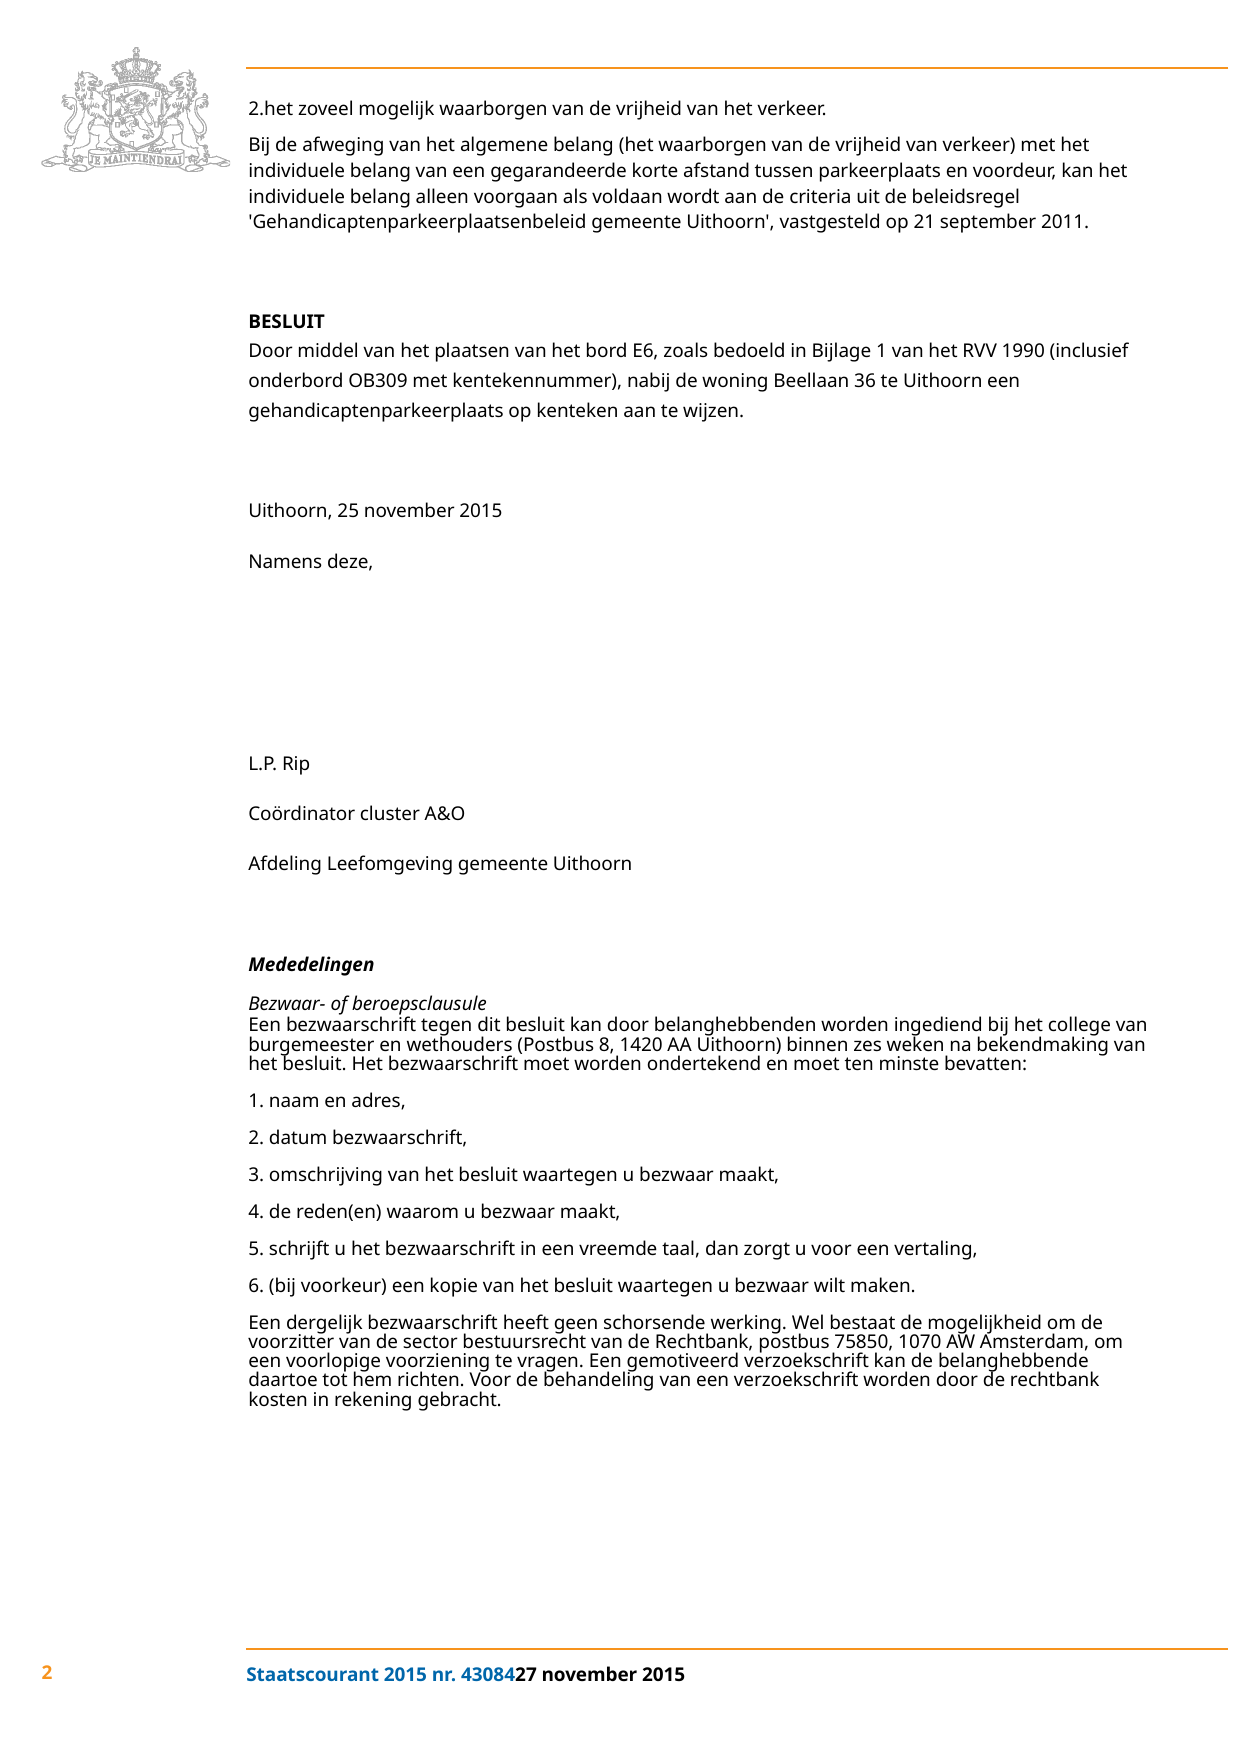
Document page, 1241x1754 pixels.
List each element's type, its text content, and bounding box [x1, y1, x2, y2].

text Een dergelijk bezwaarschrift heeft geen schorsende werking. Wel bestaat de mogelijkheid om de voorzitter van de sector bestuursrecht van de Rechtbank, postbus 75850, 1070 AW Amster­dam, om een voorlo­pige voorzie­ning te vragen. Een gemotiveerd verzoekschrift kan de belanghebbende daartoe tot hem richten. Voor de behande­ling van een verzoekschrift worden door de rechtbank kosten in rekening gebracht. [248, 1314, 1152, 1410]
text Bij de afweging van het algemene belang (het waarborgen van de vrijheid van verkeer) met het individuele belang van een gegarandeerde korte afstand tussen parkeerplaats en voordeur, kan het individuele belang alleen voorgaan als voldaan wordt aan de criteria uit de beleidsregel 'Gehandicaptenparkeerplaatsenbeleid gemeente Uithoorn', vastgesteld op 21 september 2011. [248, 131, 1152, 234]
text 6. (bij voorkeur) een kopie van het besluit waartegen u bezwaar wilt maken. [248, 1277, 1152, 1296]
text Mededelingen [248, 951, 1152, 977]
text 2. datum bezwaarschrift, [248, 1129, 1152, 1148]
text Bezwaar- of beroepsclausule [248, 991, 1152, 1016]
text 1. naam en adres, [248, 1092, 1152, 1111]
text Een bezwaarschrift tegen dit besluit kan door belanghebbenden worden ingediend bij het college van burgemeester en wethouders (Postbus 8, 1420 AA Uithoorn) binnen zes weken na bekendmaking van het besluit. Het bezwaarschrift moet worden ondertekend en moet ten minste bevatten: [248, 1016, 1152, 1074]
text Afdeling Leefomgeving gemeente Uithoorn [248, 851, 1152, 876]
text Namens deze, [248, 548, 1152, 574]
text L.P. Rip [248, 750, 1152, 775]
text 4. de reden(en) waarom u bezwaar maakt, [248, 1203, 1152, 1222]
text Door middel van het plaatsen van het bord E6, zoals bedoeld in Bijlage 1 van het RVV 1990 (inclusief onderbord OB309 met kentekennummer), nabij de woning Beellaan 36 te Uithoorn een gehandicaptenparkeerplaats op kenteken aan te wijzen. [248, 338, 1152, 422]
text BESLUIT [248, 308, 1152, 334]
text Uithoorn, 25 november 2015 [248, 498, 1152, 523]
picture [41, 47, 231, 172]
text 2.het zoveel mogelijk waarborgen van de vrijheid van het verkeer. [248, 95, 1152, 121]
text Coördinator cluster A&O [248, 800, 1152, 826]
text 5. schrijft u het bezwaarschrift in een vreemde taal, dan zorgt u voor een vertaling, [248, 1240, 1152, 1259]
text 3. omschrijving van het besluit waartegen u bezwaar maakt, [248, 1166, 1152, 1185]
